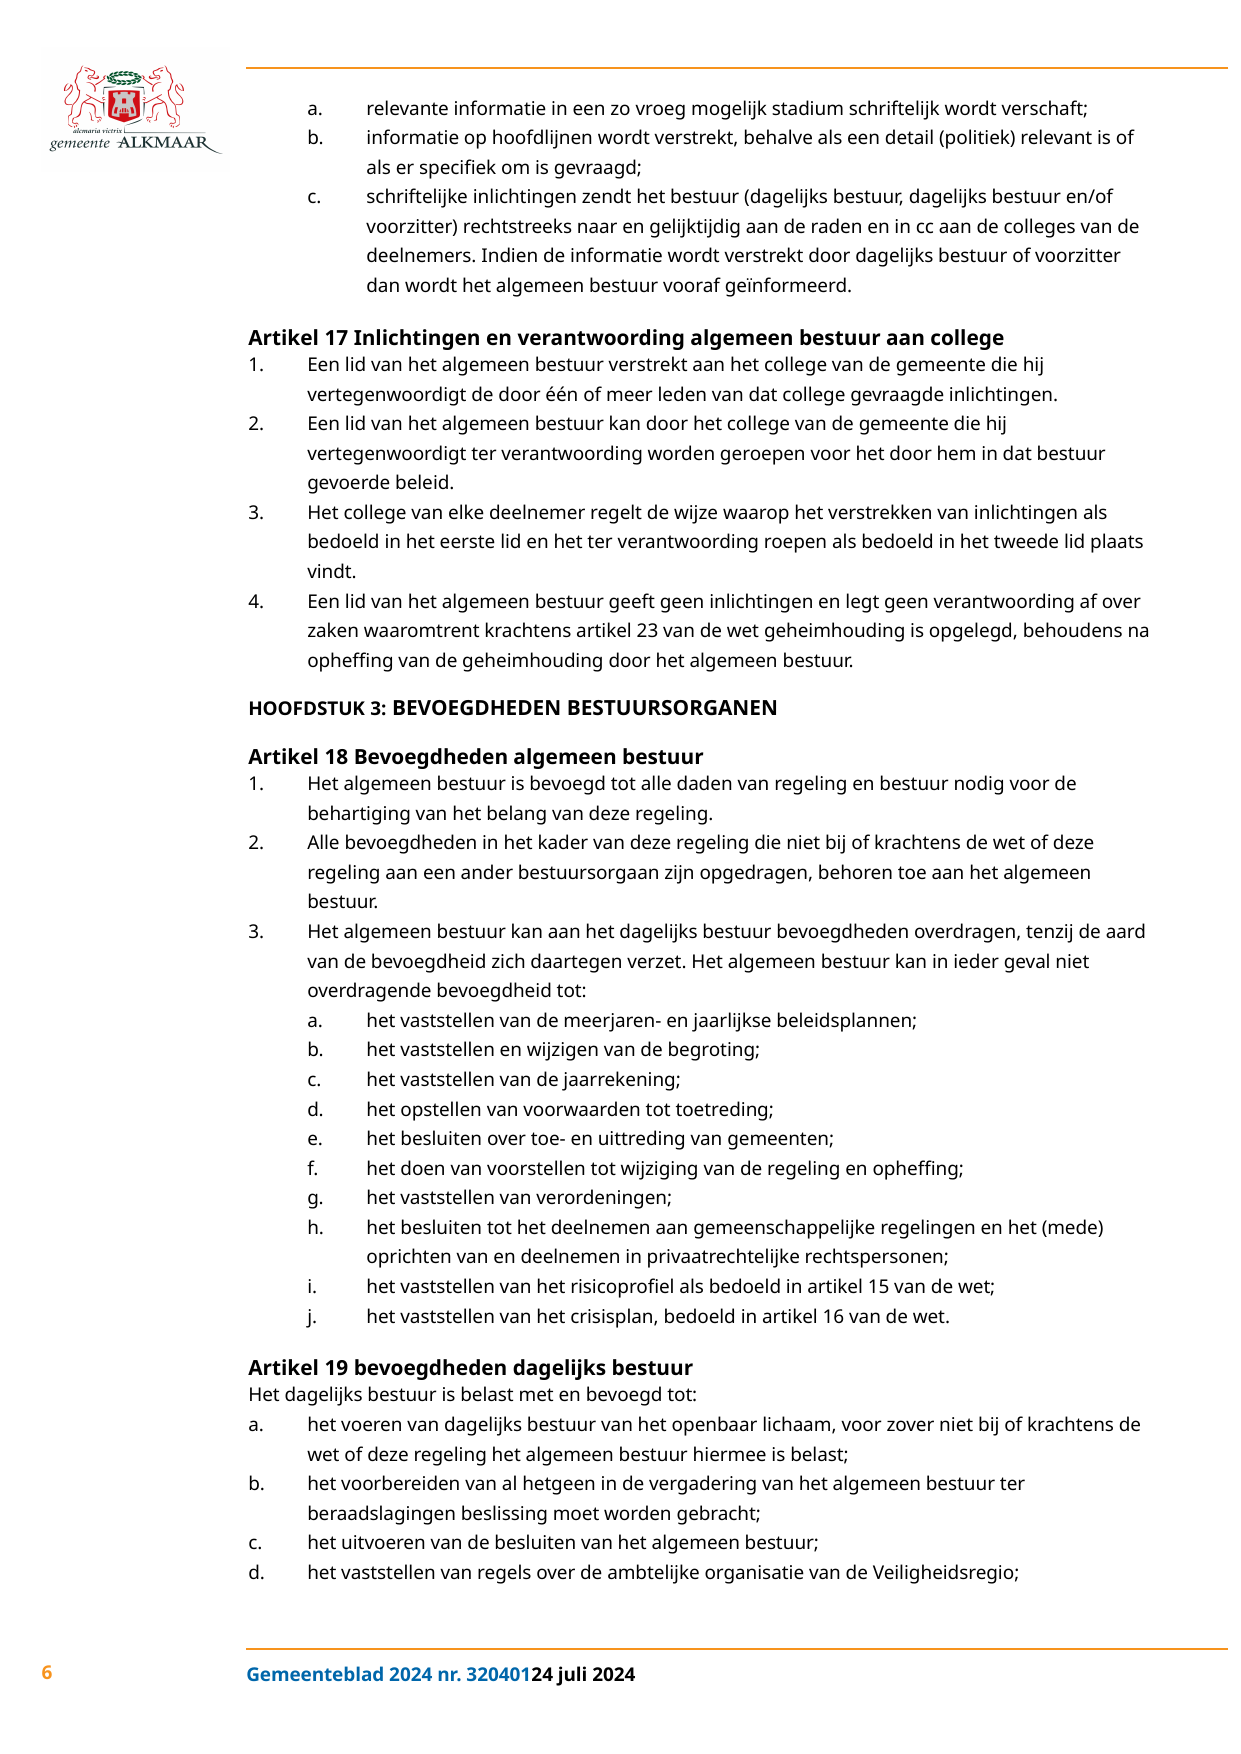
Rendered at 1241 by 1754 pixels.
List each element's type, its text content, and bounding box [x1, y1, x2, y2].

list het vaststellen van het crisisplan, bedoeld in artikel 16 van de wet. [307, 1303, 1152, 1328]
list relevante informatie in een zo vroeg mogelijk stadium schriftelijk wordt verschaft; [307, 95, 1152, 121]
list het opstellen van voorwaarden tot toetreding; [307, 1096, 1152, 1121]
picture [41, 47, 231, 172]
list het vaststellen van het risicoprofiel als bedoeld in artikel 15 van de wet; [307, 1273, 1152, 1299]
text HOOFDSTUK 3: BEVOEGDHEDEN BESTUURSORGANEN [248, 693, 1152, 721]
list Een lid van het algemeen bestuur geeft geen inlichtingen en legt geen verantwoording af over zaken waaromtrent krachtens artikel 23 van de wet geheimhouding is opgelegd, behoudens na opheffing van de geheimhouding door het algemeen bestuur. [248, 588, 1152, 673]
text Artikel 18 Bevoegdheden algemeen bestuur [248, 742, 1152, 770]
list informatie op hoofdlijnen wordt verstrekt, behalve als een detail (politiek) relevant is of als er specifiek om is gevraagd; [307, 124, 1152, 180]
list Het algemeen bestuur is bevoegd tot alle daden van regeling en bestuur nodig voor de behartiging van het belang van deze regeling. [248, 770, 1152, 826]
list het vaststellen van de jaarrekening; [307, 1066, 1152, 1092]
list het doen van voorstellen tot wijziging van de regeling en opheffing; [307, 1155, 1152, 1181]
text Artikel 17 Inlichtingen en verantwoording algemeen bestuur aan college [248, 323, 1152, 351]
list Een lid van het algemeen bestuur verstrekt aan het college van de gemeente die hij vertegenwoordigt de door één of meer leden van dat college gevraagde inlichtingen. [248, 351, 1152, 406]
list Het algemeen bestuur kan aan het dagelijks bestuur bevoegdheden overdragen, tenzij de aard van de bevoegdheid zich daartegen verzet. Het algemeen bestuur kan in ieder geval niet overdragende bevoegdheid tot: [248, 918, 1152, 1003]
list het vaststellen van de meerjaren- en jaarlijkse beleidsplannen; [307, 1007, 1152, 1033]
list schriftelijke inlichtingen zendt het bestuur (dagelijks bestuur, dagelijks bestuur en/of voorzitter) rechtstreeks naar en gelijktijdig aan de raden en in cc aan de colleges van de deelnemers. Indien de informatie wordt verstrekt door dagelijks bestuur of voorzitter dan wordt het algemeen bestuur vooraf geïnformeerd. [307, 183, 1152, 298]
list Alle bevoegdheden in het kader van deze regeling die niet bij of krachtens de wet of deze regeling aan een ander bestuursorgaan zijn opgedragen, behoren toe aan het algemeen bestuur. [248, 829, 1152, 914]
list het vaststellen van verordeningen; [307, 1184, 1152, 1210]
list Een lid van het algemeen bestuur kan door het college van de gemeente die hij vertegenwoordigt ter verantwoording worden geroepen voor het door hem in dat bestuur gevoerde beleid. [248, 410, 1152, 495]
list het voeren van dagelijks bestuur van het openbaar lichaam, voor zover niet bij of krachtens de wet of deze regeling het algemeen bestuur hiermee is belast; [248, 1411, 1152, 1467]
list het besluiten over toe- en uittreding van gemeenten; [307, 1125, 1152, 1151]
text Artikel 19 bevoegdheden dagelijks bestuur [248, 1353, 1152, 1382]
list het uitvoeren van de besluiten van het algemeen bestuur; [248, 1529, 1152, 1555]
list het besluiten tot het deelnemen aan gemeenschappelijke regelingen en het (mede) oprichten van en deelnemen in privaatrechtelijke rechtspersonen; [307, 1214, 1152, 1269]
list het voorbereiden van al hetgeen in de vergadering van het algemeen bestuur ter beraadslagingen beslissing moet worden gebracht; [248, 1470, 1152, 1526]
list het vaststellen van regels over de ambtelijke organisatie van de Veiligheidsregio; [248, 1559, 1152, 1585]
list Het college van elke deelnemer regelt de wijze waarop het verstrekken van inlichtingen als bedoeld in het eerste lid en het ter verantwoording roepen als bedoeld in het tweede lid plaats vindt. [248, 499, 1152, 584]
text Het dagelijks bestuur is belast met en bevoegd tot: [248, 1382, 1152, 1407]
list het vaststellen en wijzigen van de begroting; [307, 1037, 1152, 1062]
